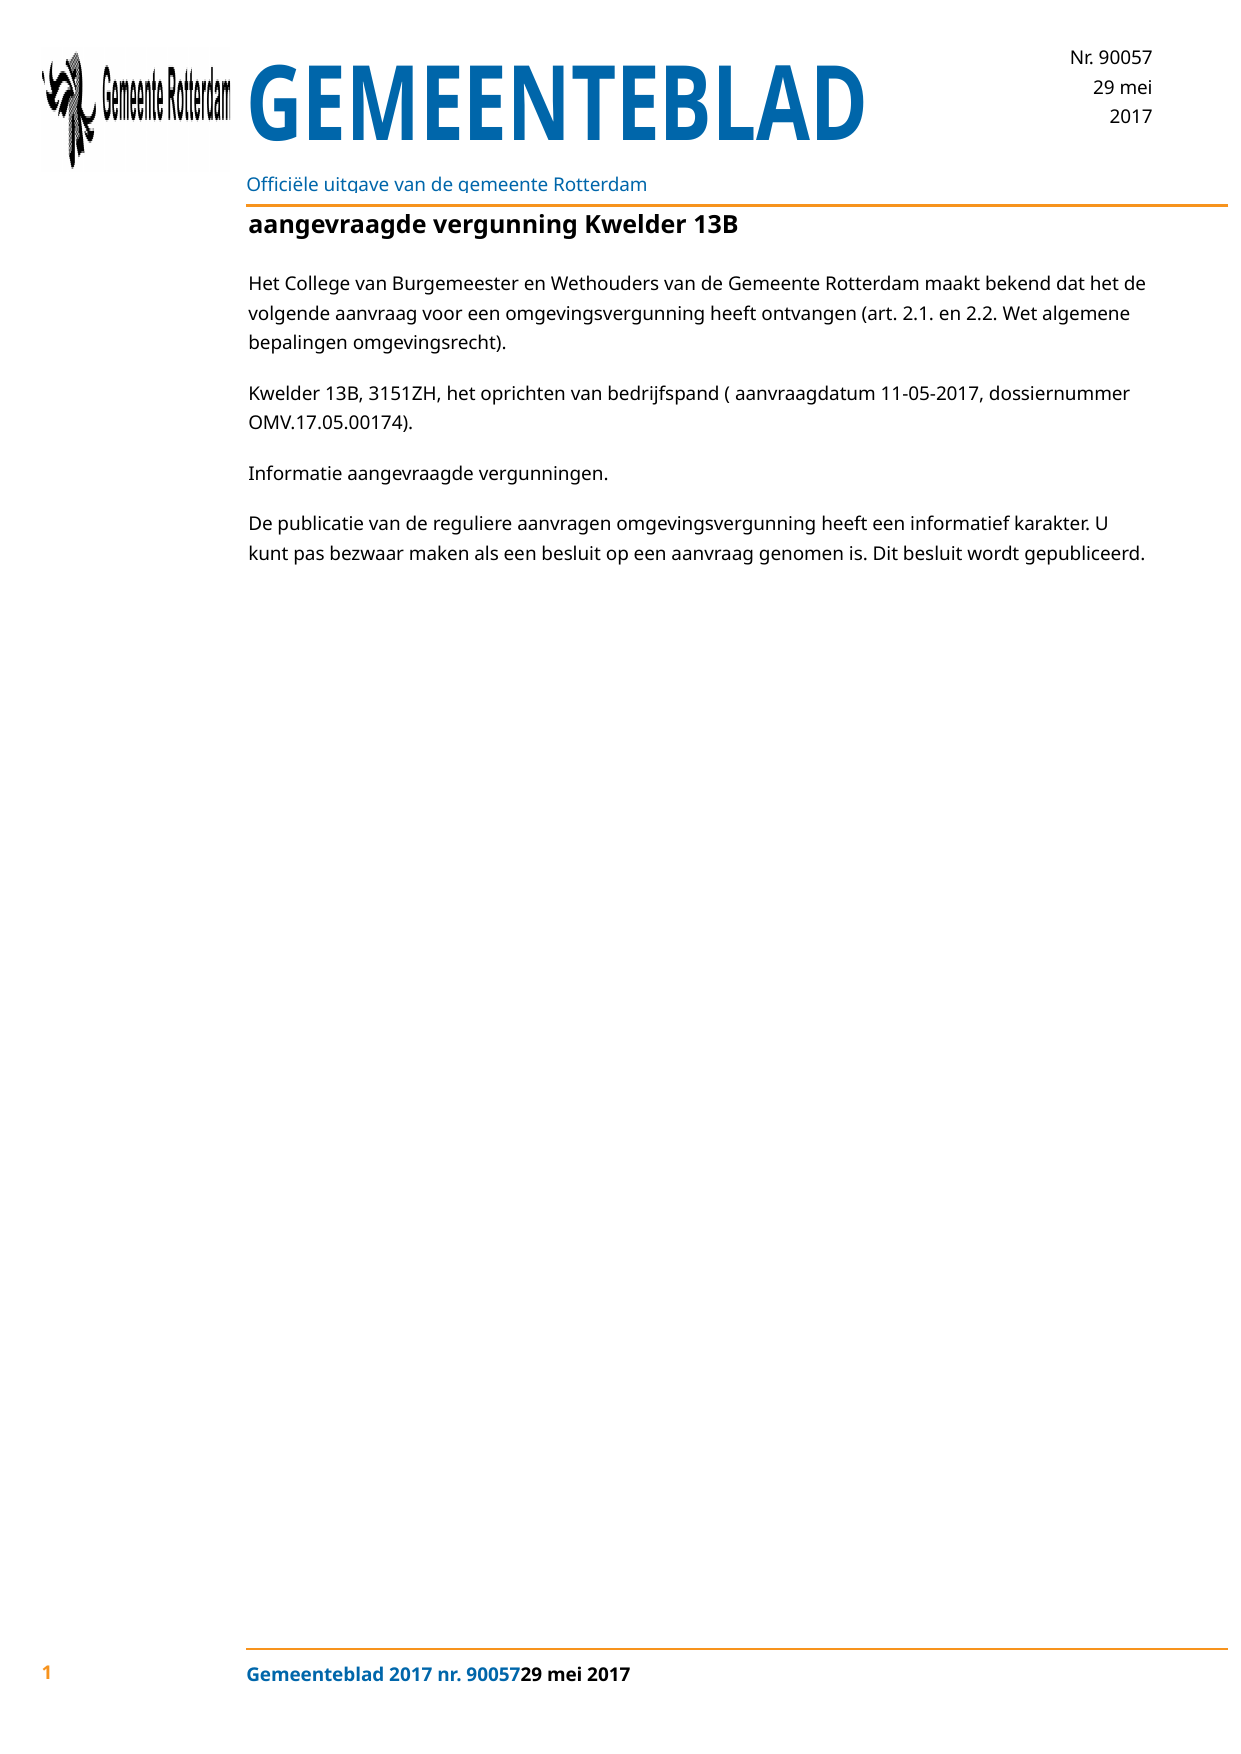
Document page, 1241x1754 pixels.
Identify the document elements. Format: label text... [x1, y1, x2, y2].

text Kwelder 13B, 3151ZH, het oprichten van bedrijfspand ( aanvraagdatum 11-05-2017, dossiernummer OMV.17.05.00174). [248, 380, 1152, 435]
picture [41, 47, 231, 172]
text De publicatie van de reguliere aanvragen omgevingsvergunning heeft een informatief karakter. U kunt pas bezwaar maken als een besluit op een aanvraag genomen is. Dit besluit wordt gepubliceerd. [248, 510, 1152, 566]
text Informatie aangevraagde vergunningen. [248, 460, 1152, 486]
text aangevraagde vergunning Kwelder 13B [248, 207, 1152, 241]
text Het College van Burgemeester en Wethouders van de Gemeente Rotterdam maakt bekend dat het de volgende aanvraag voor een omgevingsvergunning heeft ontvangen (art. 2.1. en 2.2. Wet algemene bepalingen omgevingsrecht). [248, 270, 1152, 355]
